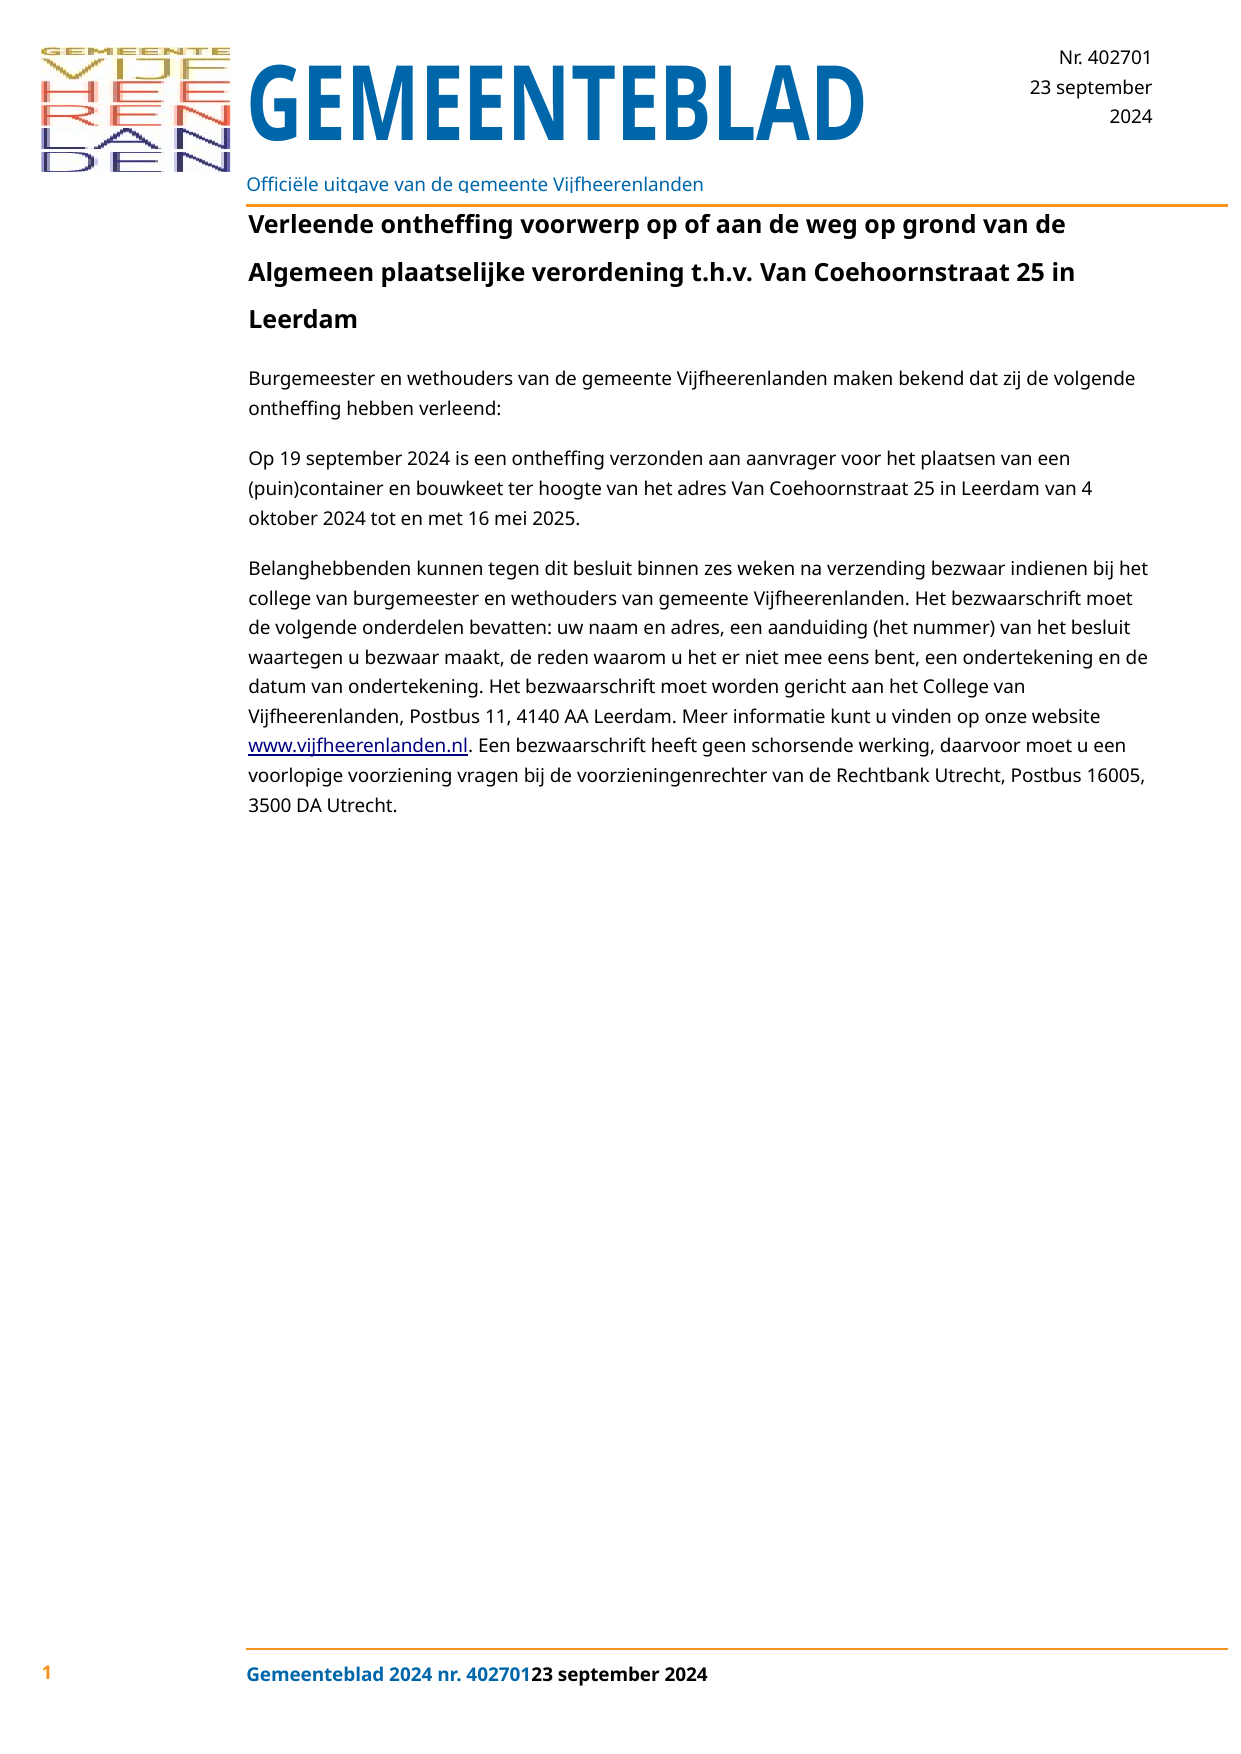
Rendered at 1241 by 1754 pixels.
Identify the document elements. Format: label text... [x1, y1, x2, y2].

picture [41, 47, 231, 172]
text Op 19 september 2024 is een ontheffing verzonden aan aanvrager voor het plaatsen van een (puin)container en bouwkeet ter hoogte van het adres Van Coehoornstraat 25 in Leerdam van 4 oktober 2024 tot en met 16 mei 2025. [248, 446, 1152, 530]
text Verleende ontheffing voorwerp op of aan de weg op grond van de Algemeen plaatselijke verordening t.h.v. Van Coehoornstraat 25 in Leerdam [248, 207, 1152, 336]
text Burgemeester en wethouders van de gemeente Vijfheerenlanden maken bekend dat zij de volgende ontheffing hebben verleend: [248, 366, 1152, 421]
text Belanghebbenden kunnen tegen dit besluit binnen zes weken na verzending bezwaar indienen bij het college van burgemeester en wethouders van gemeente Vijfheerenlanden. Het bezwaarschrift moet de volgende onderdelen bevatten: uw naam en adres, een aanduiding (het nummer) van het besluit waartegen u bezwaar maakt, de reden waarom u het er niet mee eens bent, een ondertekening en de datum van ondertekening. Het bezwaarschrift moet worden gericht aan het College van Vijfheerenlanden, Postbus 11, 4140 AA Leerdam. Meer informatie kunt u vinden op onze website www.vijfheerenlanden.nl. Een bezwaarschrift heeft geen schorsende werking, daarvoor moet u een voorlopige voorziening vragen bij de voorzieningenrechter van de Rechtbank Utrecht, Postbus 16005, 3500 DA Utrecht. [248, 555, 1152, 817]
